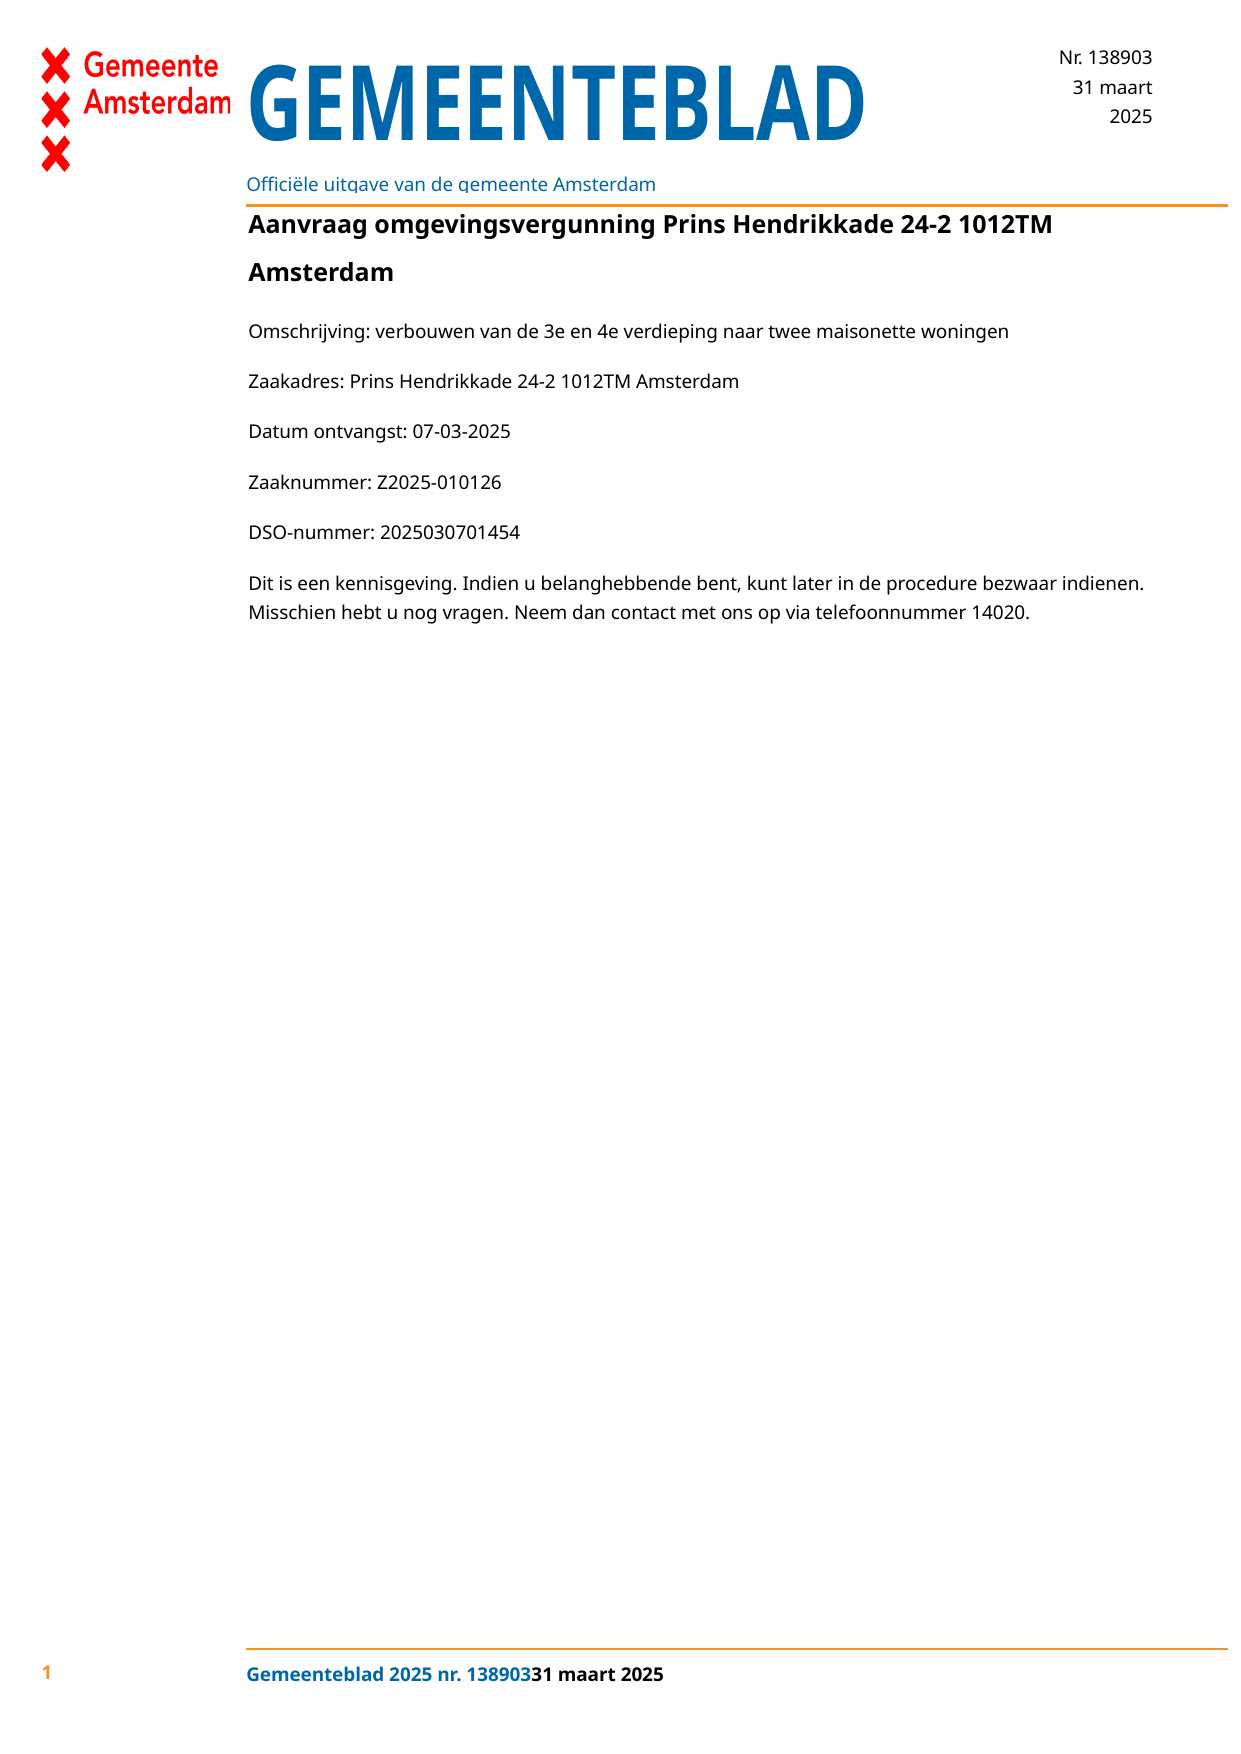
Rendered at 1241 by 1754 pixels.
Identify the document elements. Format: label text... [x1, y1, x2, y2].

text Zaaknummer: Z2025-010126 [248, 469, 1152, 495]
text DSO-nummer: 2025030701454 [248, 519, 1152, 545]
text Zaakadres: Prins Hendrikkade 24-2 1012TM Amsterdam [248, 368, 1152, 394]
text Dit is een kennisgeving. Indien u belanghebbende bent, kunt later in de procedure bezwaar indienen. Misschien hebt u nog vragen. Neem dan contact met ons op via telefoonnummer 14020. [248, 570, 1152, 625]
picture [41, 47, 231, 172]
text Datum ontvangst: 07-03-2025 [248, 419, 1152, 444]
text Aanvraag omgevingsvergunning Prins Hendrikkade 24-2 1012TM Amsterdam [248, 207, 1152, 288]
text Omschrijving: verbouwen van de 3e en 4e verdieping naar twee maisonette woningen [248, 318, 1152, 344]
